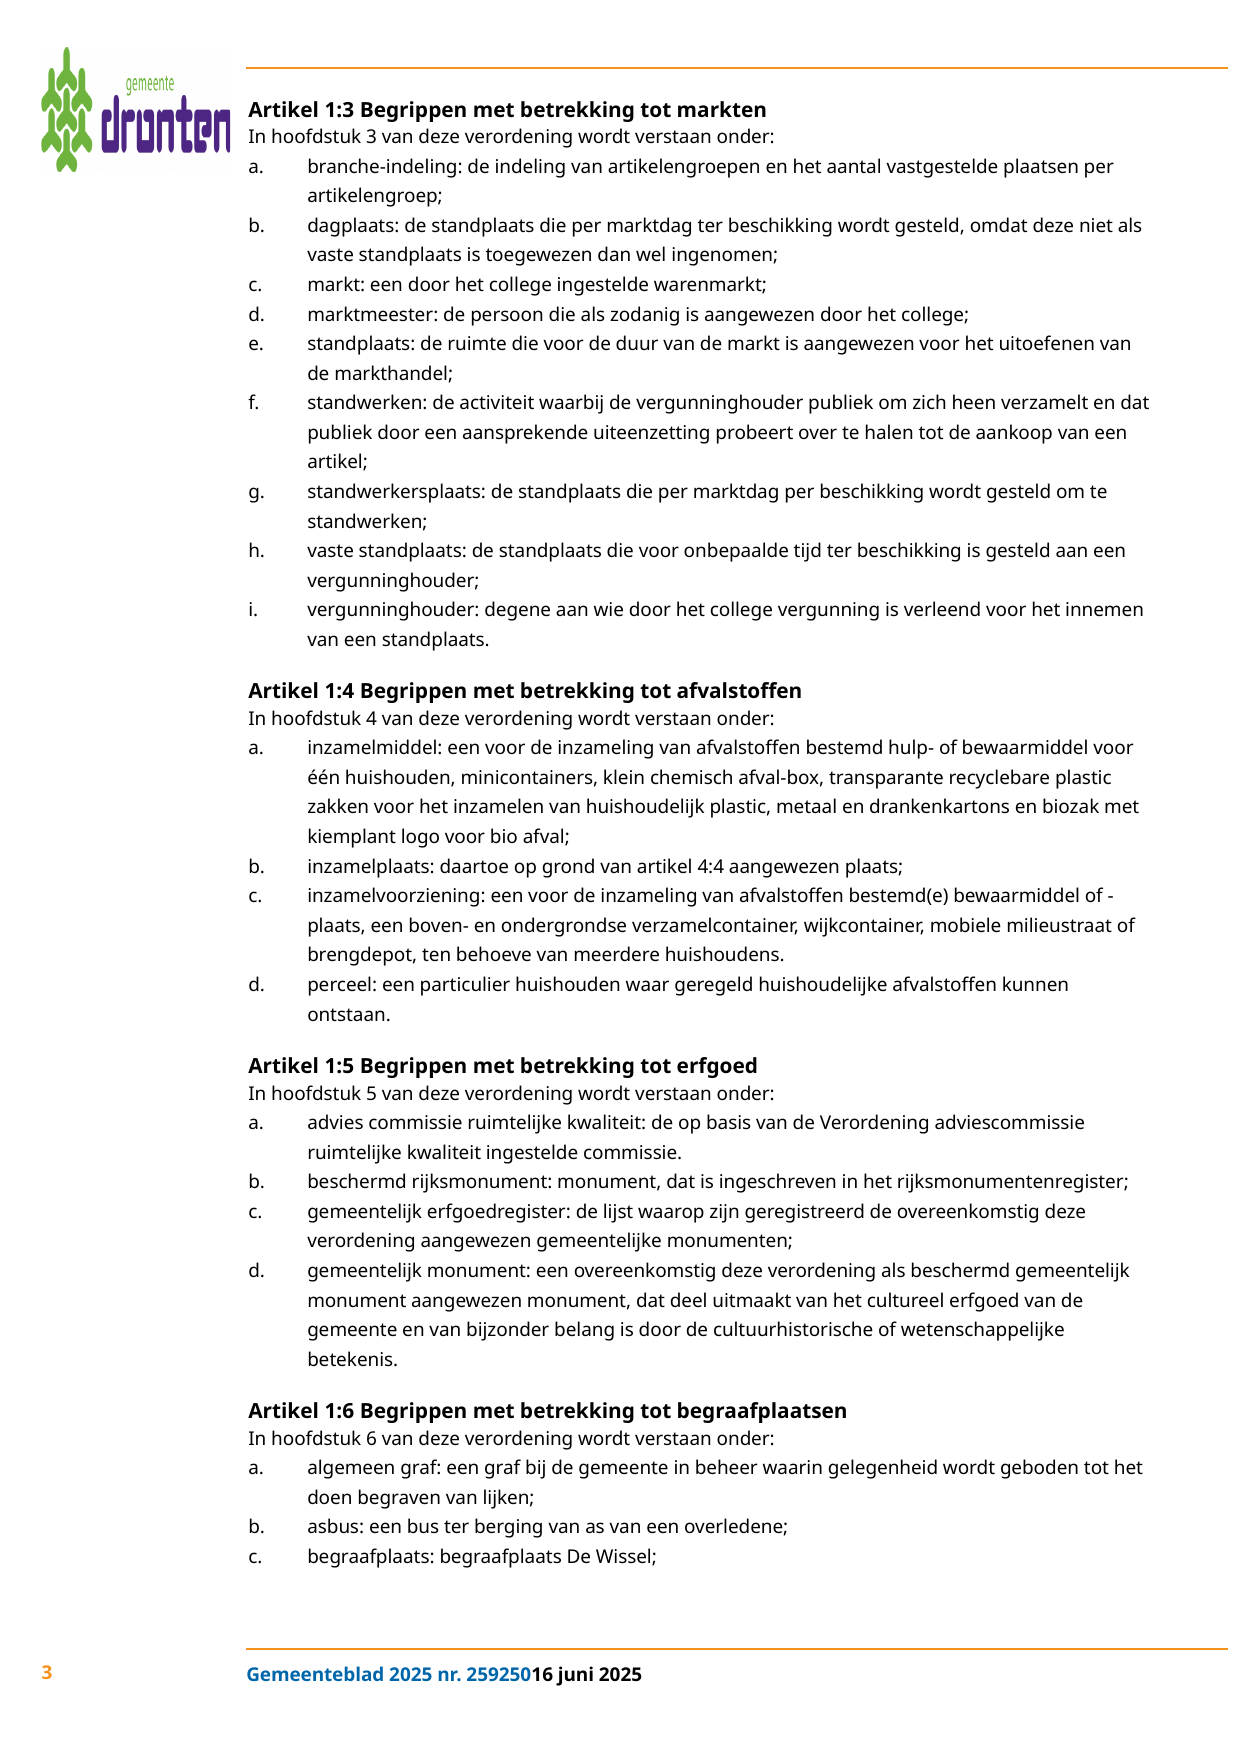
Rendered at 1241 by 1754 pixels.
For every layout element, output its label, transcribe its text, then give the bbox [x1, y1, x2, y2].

list algemeen graf: een graf bij de gemeente in beheer waarin gelegenheid wordt geboden tot het doen begraven van lijken; [248, 1454, 1152, 1510]
list marktmeester: de persoon die als zodanig is aangewezen door het college; [248, 301, 1152, 326]
list vergunninghouder: degene aan wie door het college vergunning is verleend voor het innemen van een standplaats. [248, 597, 1152, 652]
list standwerken: de activiteit waarbij de vergunninghouder publiek om zich heen verzamelt en dat publiek door een aansprekende uiteenzetting probeert over te halen tot de aankoop van een artikel; [248, 389, 1152, 474]
list standwerkersplaats: de standplaats die per marktdag per beschikking wordt gesteld om te standwerken; [248, 478, 1152, 533]
list branche-indeling: de indeling van artikelengroepen en het aantal vastgestelde plaatsen per artikelengroep; [248, 153, 1152, 208]
list inzamelplaats: daartoe op grond van artikel 4:4 aangewezen plaats; [248, 853, 1152, 879]
list gemeentelijk monument: een overeenkomstig deze verordening als beschermd gemeentelijk monument aangewezen monument, dat deel uitmaakt van het cultureel erfgoed van de gemeente en van bijzonder belang is door de cultuurhistorische of wetenschappelijke betekenis. [248, 1257, 1152, 1372]
list dagplaats: de standplaats die per marktdag ter beschikking wordt gesteld, omdat deze niet als vaste standplaats is toegewezen dan wel ingenomen; [248, 212, 1152, 267]
text In hoofdstuk 6 van deze verordening wordt verstaan onder: [248, 1425, 1152, 1451]
list standplaats: de ruimte die voor de duur van de markt is aangewezen voor het uitoefenen van de markthandel; [248, 330, 1152, 386]
list inzamelmiddel: een voor de inzameling van afvalstoffen bestemd hulp- of bewaarmiddel voor één huishouden, minicontainers, klein chemisch afval-box, transparante recyclebare plastic zakken voor het inzamelen van huishoudelijk plastic, metaal en drankenkartons en biozak met kiemplant logo voor bio afval; [248, 734, 1152, 849]
text Artikel 1:3 Begrippen met betrekking tot markten [248, 95, 1152, 123]
list gemeentelijk erfgoedregister: de lijst waarop zijn geregistreerd de overeenkomstig deze verordening aangewezen gemeentelijke monumenten; [248, 1198, 1152, 1253]
picture [41, 47, 231, 172]
text Artikel 1:5 Begrippen met betrekking tot erfgoed [248, 1051, 1152, 1080]
list beschermd rijksmonument: monument, dat is ingeschreven in het rijksmonumentenregister; [248, 1168, 1152, 1194]
list advies commissie ruimtelijke kwaliteit: de op basis van de Verordening adviescommissie ruimtelijke kwaliteit ingestelde commissie. [248, 1109, 1152, 1164]
list asbus: een bus ter berging van as van een overledene; [248, 1513, 1152, 1539]
list vaste standplaats: de standplaats die voor onbepaalde tijd ter beschikking is gesteld aan een vergunninghouder; [248, 537, 1152, 593]
list perceel: een particulier huishouden waar geregeld huishoudelijke afvalstoffen kunnen ontstaan. [248, 971, 1152, 1027]
text In hoofdstuk 3 van deze verordening wordt verstaan onder: [248, 123, 1152, 149]
list begraafplaats: begraafplaats De Wissel; [248, 1543, 1152, 1569]
list inzamelvoorziening: een voor de inzameling van afvalstoffen bestemd(e) bewaarmiddel of - plaats, een boven- en ondergrondse verzamelcontainer, wijkcontainer, mobiele milieustraat of brengdepot, ten behoeve van meerdere huishoudens. [248, 882, 1152, 967]
text Artikel 1:6 Begrippen met betrekking tot begraafplaatsen [248, 1396, 1152, 1425]
text In hoofdstuk 5 van deze verordening wordt verstaan onder: [248, 1080, 1152, 1105]
text Artikel 1:4 Begrippen met betrekking tot afvalstoffen [248, 677, 1152, 705]
text In hoofdstuk 4 van deze verordening wordt verstaan onder: [248, 705, 1152, 731]
list markt: een door het college ingestelde warenmarkt; [248, 271, 1152, 297]
